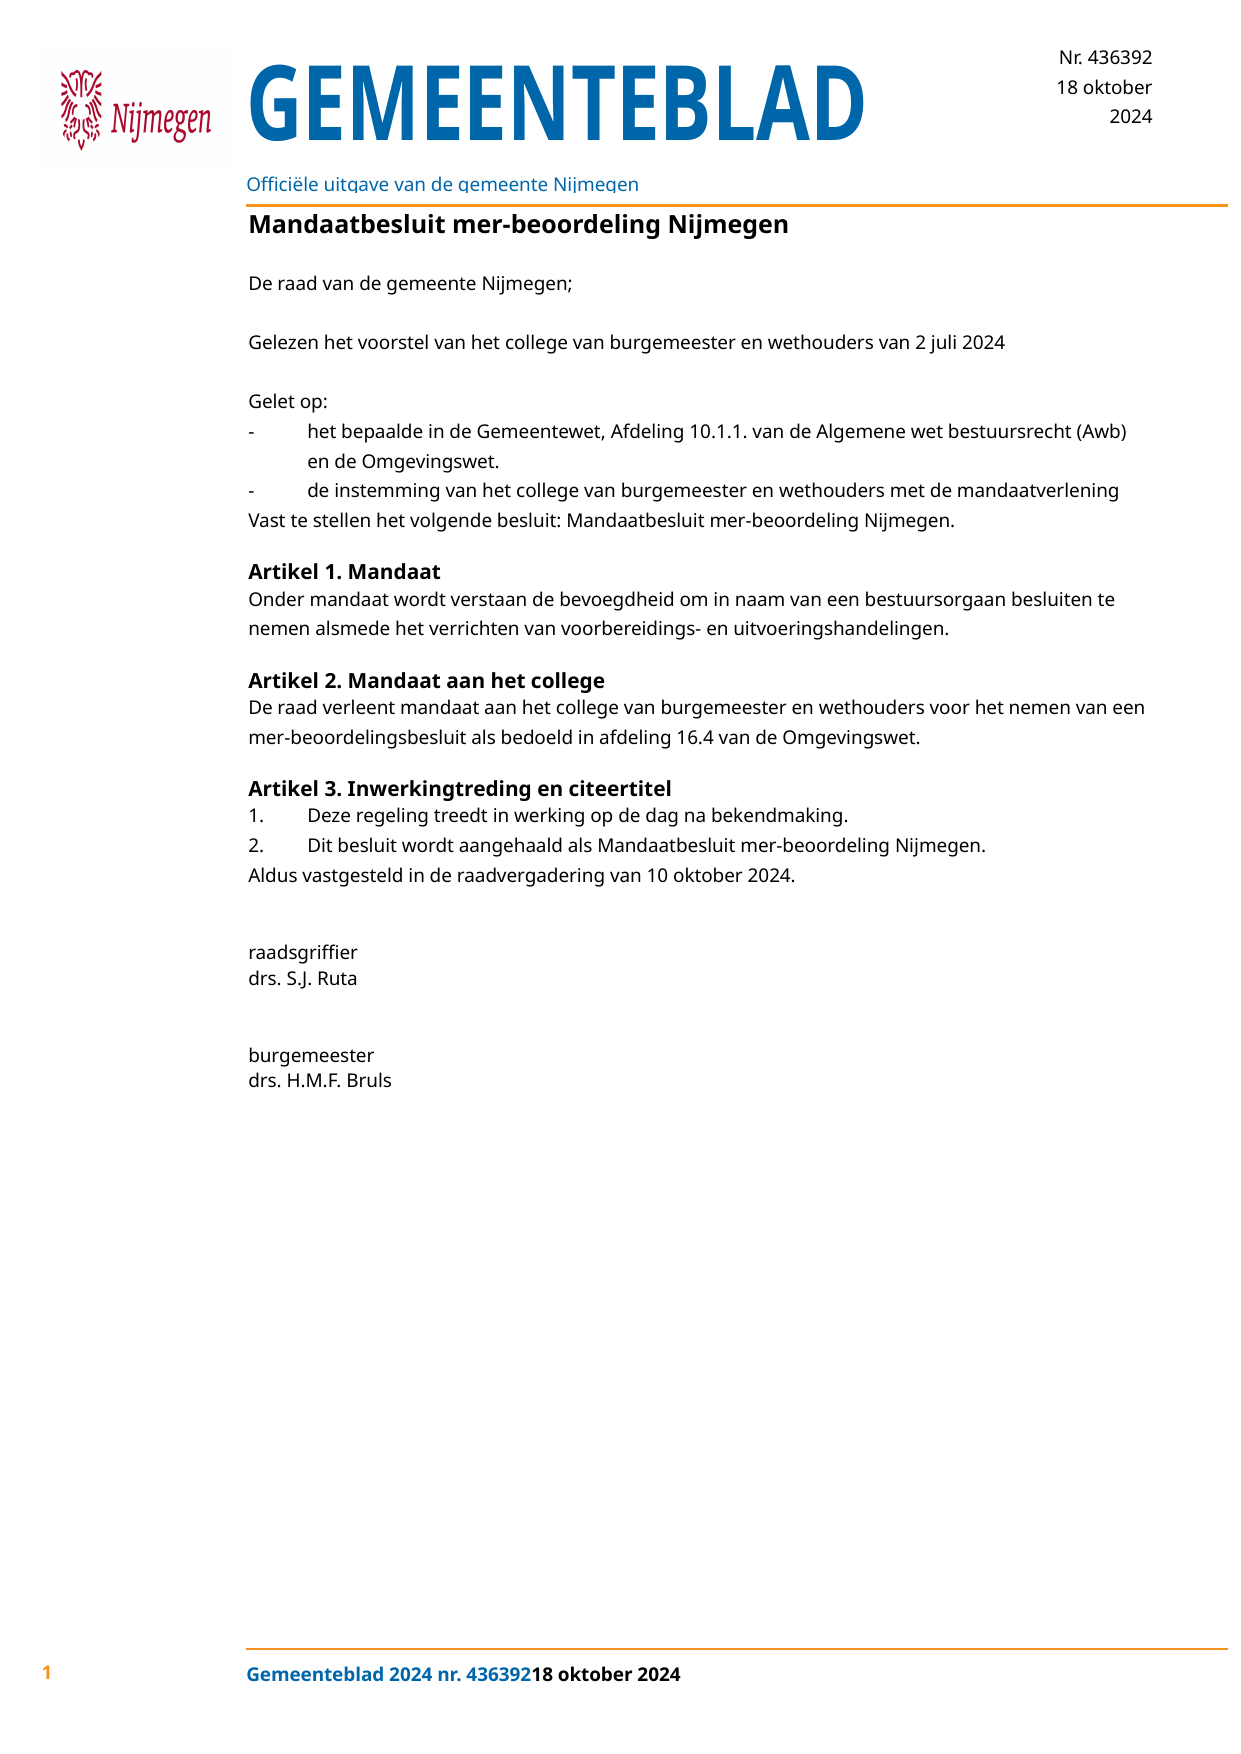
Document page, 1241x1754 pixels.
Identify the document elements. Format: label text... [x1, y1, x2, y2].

list Deze regeling treedt in werking op de dag na bekendmaking. [248, 803, 1152, 828]
picture [41, 47, 231, 172]
list de instemming van het college van burgemeester en wethouders met de mandaatverlening [248, 477, 1152, 503]
text De raad verleent mandaat aan het college van burgemeester en wethouders voor het nemen van een mer-beoordelingsbesluit als bedoeld in afdeling 16.4 van de Omgevingswet. [248, 694, 1152, 749]
text Artikel 2. Mandaat aan het college [248, 666, 1152, 694]
text drs. H.M.F. Bruls [248, 1068, 1152, 1093]
text Mandaatbesluit mer-beoordeling Nijmegen [248, 207, 1152, 241]
list het bepaalde in de Gemeentewet, Afdeling 10.1.1. van de Algemene wet bestuursrecht (Awb) en de Omgevingswet. [248, 418, 1152, 473]
list Dit besluit wordt aangehaald als Mandaatbesluit mer-beoordeling Nijmegen. [248, 832, 1152, 858]
text drs. S.J. Ruta [248, 965, 1152, 991]
text Artikel 3. Inwerkingtreding en citeertitel [248, 774, 1152, 803]
text Onder mandaat wordt verstaan de bevoegdheid om in naam van een bestuursorgaan besluiten te nemen alsmede het verrichten van voorbereidings- en uitvoeringshandelingen. [248, 586, 1152, 641]
text Aldus vastgesteld in de raadvergadering van 10 oktober 2024. [248, 862, 1152, 888]
text Vast te stellen het volgende besluit: Mandaatbesluit mer-beoordeling Nijmegen. [248, 507, 1152, 533]
text burgemeester [248, 1042, 1152, 1068]
text Gelezen het voorstel van het college van burgemeester en wethouders van 2 juli 2024 [248, 329, 1152, 355]
text Gelet op: [248, 389, 1152, 414]
text De raad van de gemeente Nijmegen; [248, 270, 1152, 296]
text raadsgriffier [248, 939, 1152, 965]
text Artikel 1. Mandaat [248, 557, 1152, 586]
